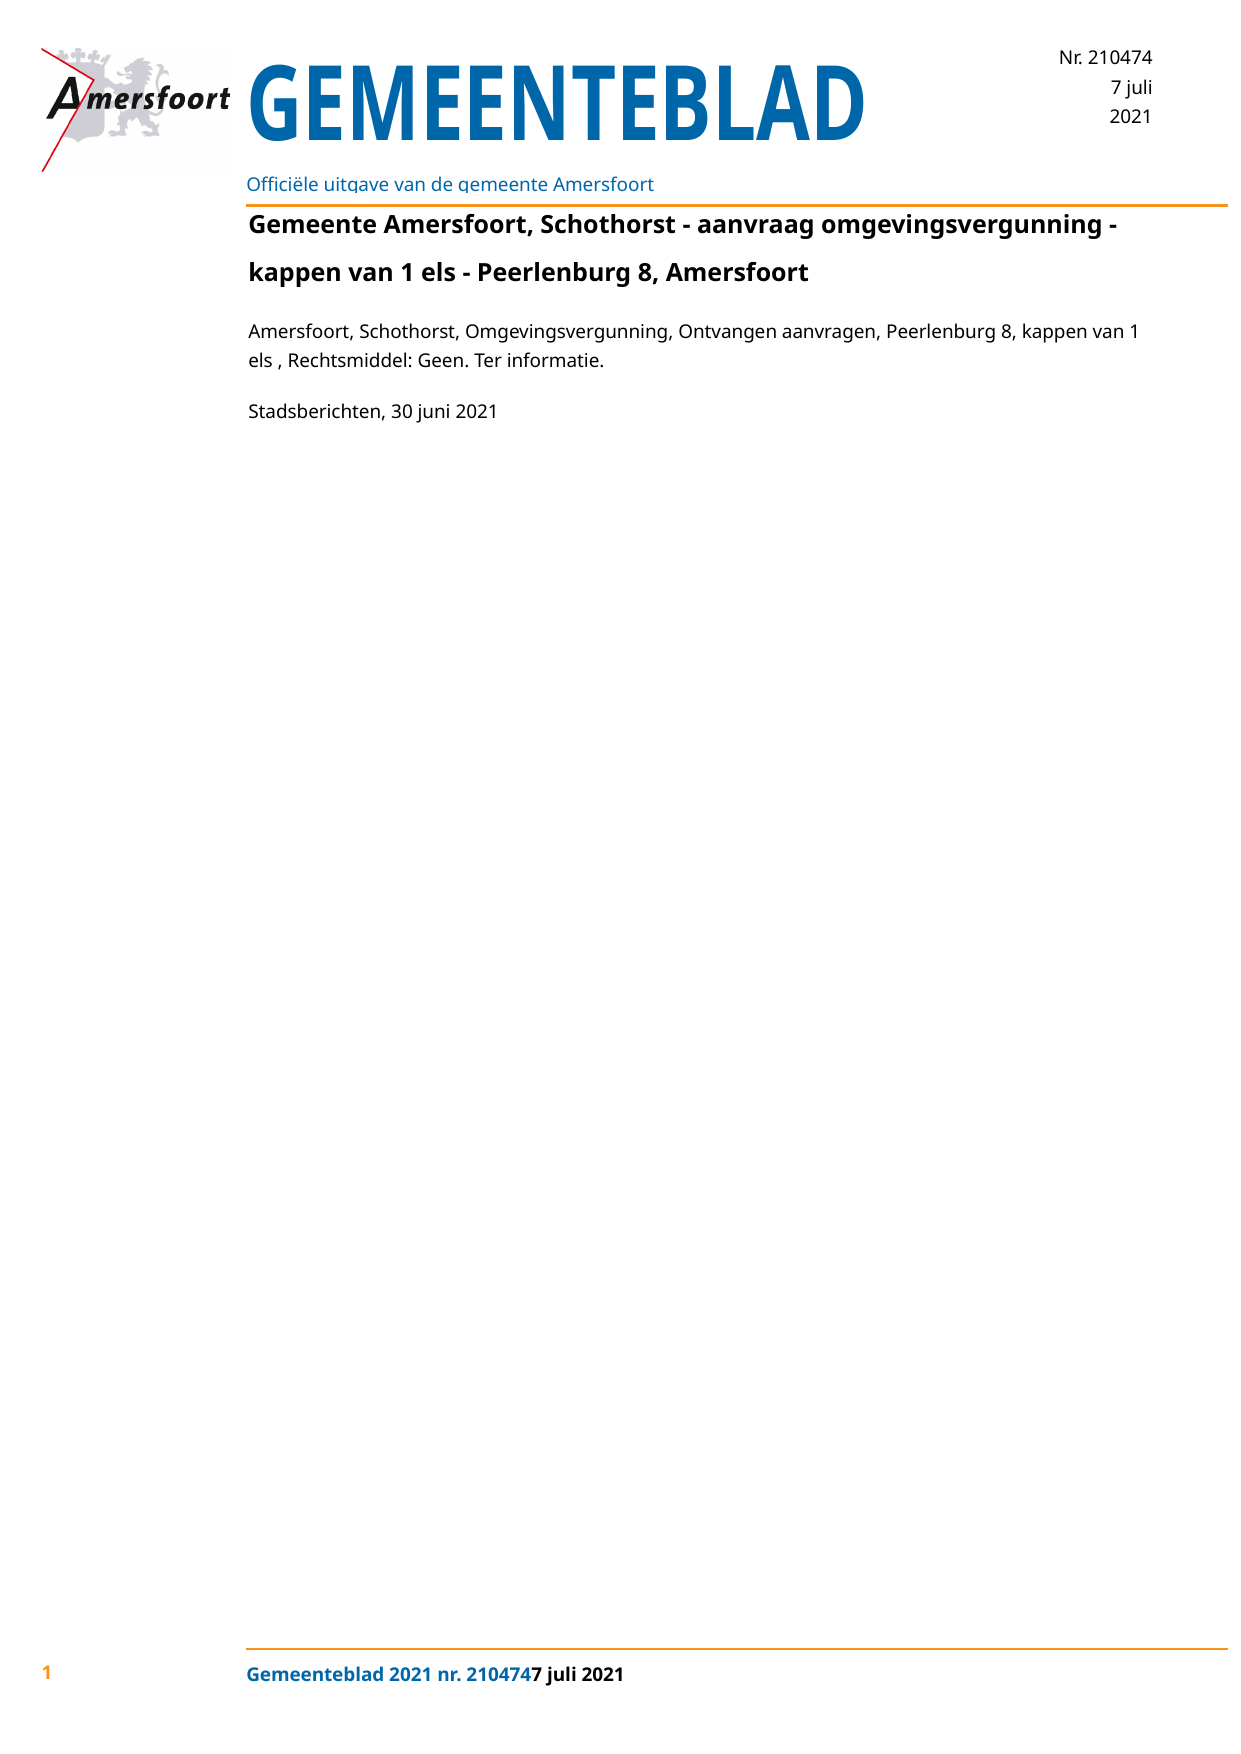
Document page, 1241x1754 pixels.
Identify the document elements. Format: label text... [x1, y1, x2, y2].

text Amersfoort, Schothorst, Omgevingsvergunning, Ontvangen aanvragen, Peerlenburg 8, kappen van 1 els , Rechtsmiddel: Geen. Ter informatie. [248, 318, 1152, 373]
text Stadsberichten, 30 juni 2021 [248, 398, 1152, 424]
text Gemeente Amersfoort, Schothorst - aanvraag omgevingsvergunning - kappen van 1 els - Peerlenburg 8, Amersfoort [248, 207, 1152, 288]
picture [41, 47, 231, 172]
